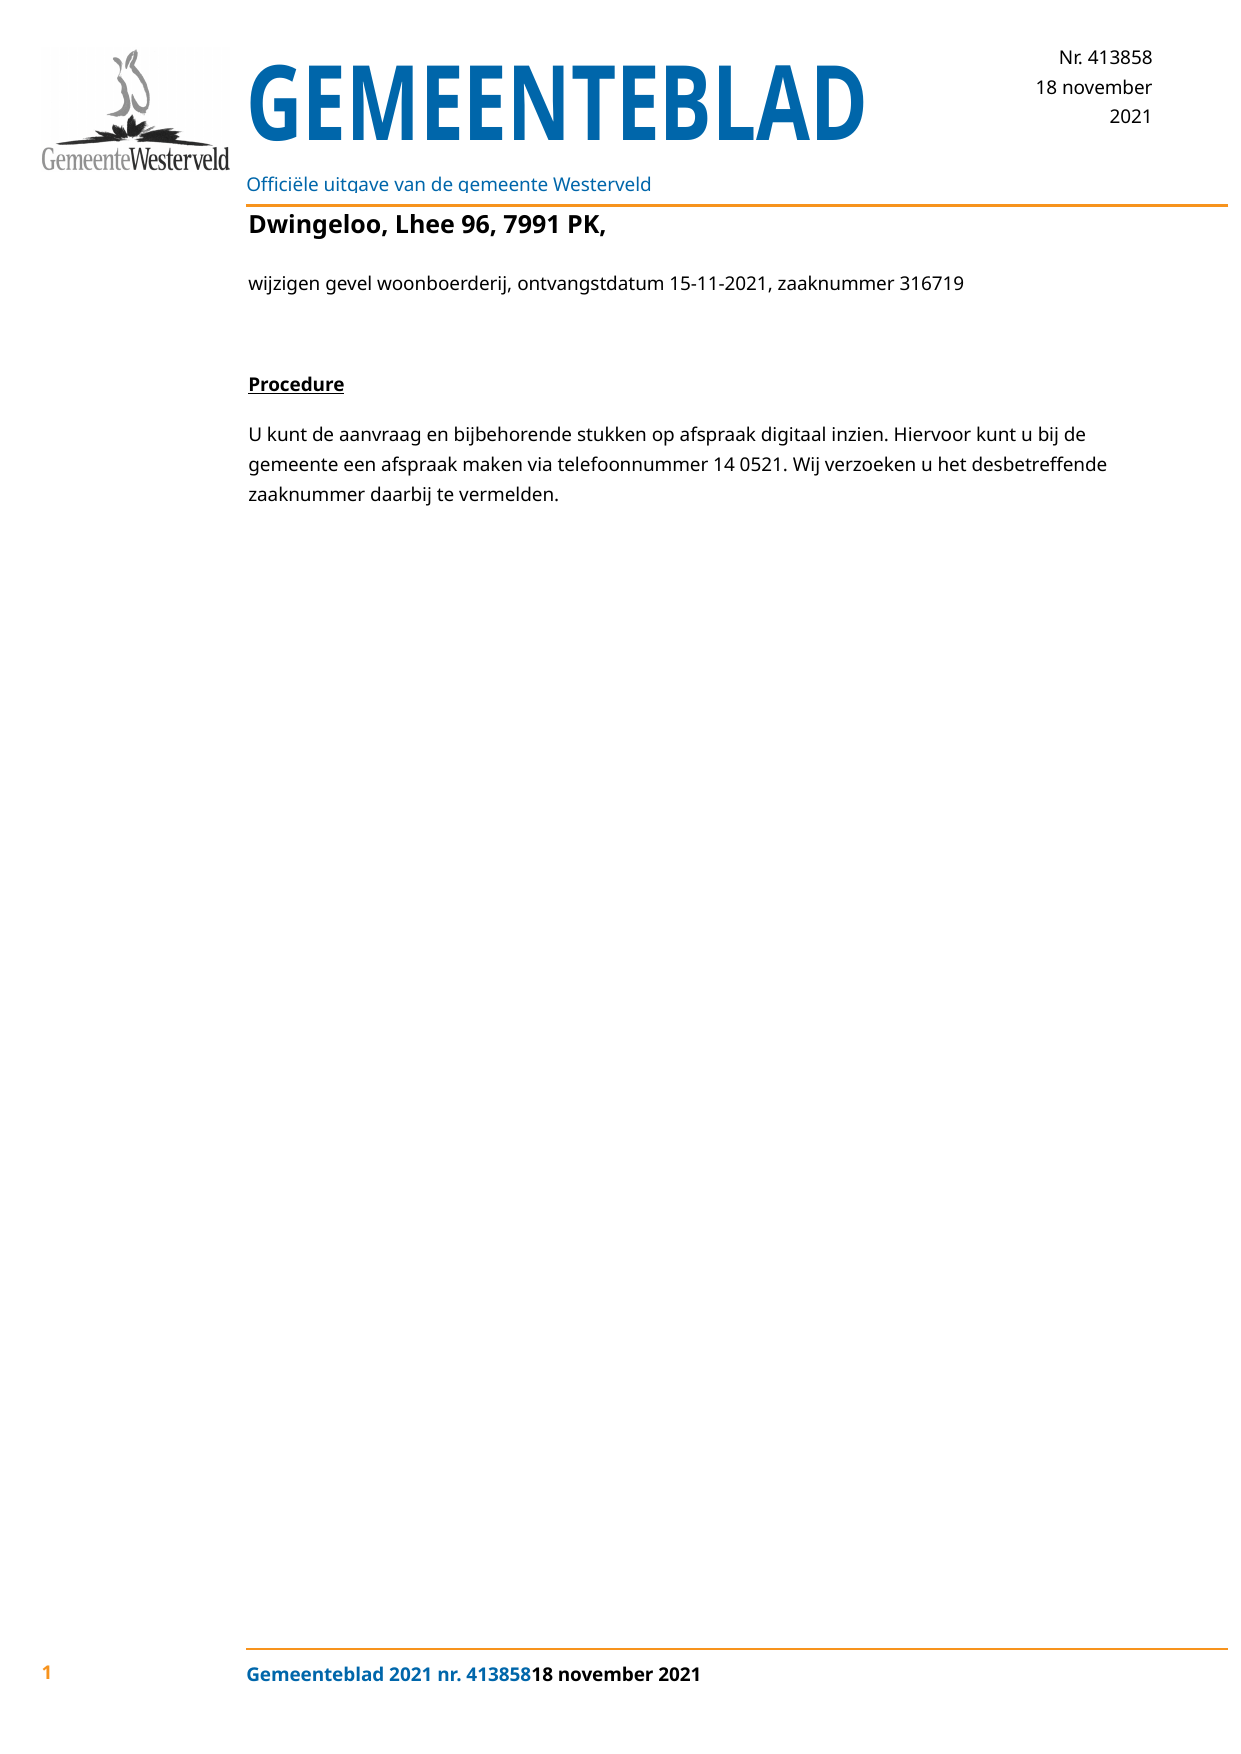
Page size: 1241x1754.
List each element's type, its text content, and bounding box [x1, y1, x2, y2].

text wijzigen gevel woonboerderij, ontvangstdatum 15-11-2021, zaaknummer 316719 [248, 270, 1152, 296]
text U kunt de aanvraag en bijbehorende stukken op afspraak digitaal inzien. Hiervoor kunt u bij de gemeente een afspraak maken via telefoonnummer 14 0521. Wij verzoeken u het desbetreffende zaaknummer daarbij te vermelden. [248, 422, 1152, 506]
text Procedure [248, 371, 1152, 397]
text Dwingeloo, Lhee 96, 7991 PK, [248, 207, 1152, 241]
picture [41, 47, 231, 172]
